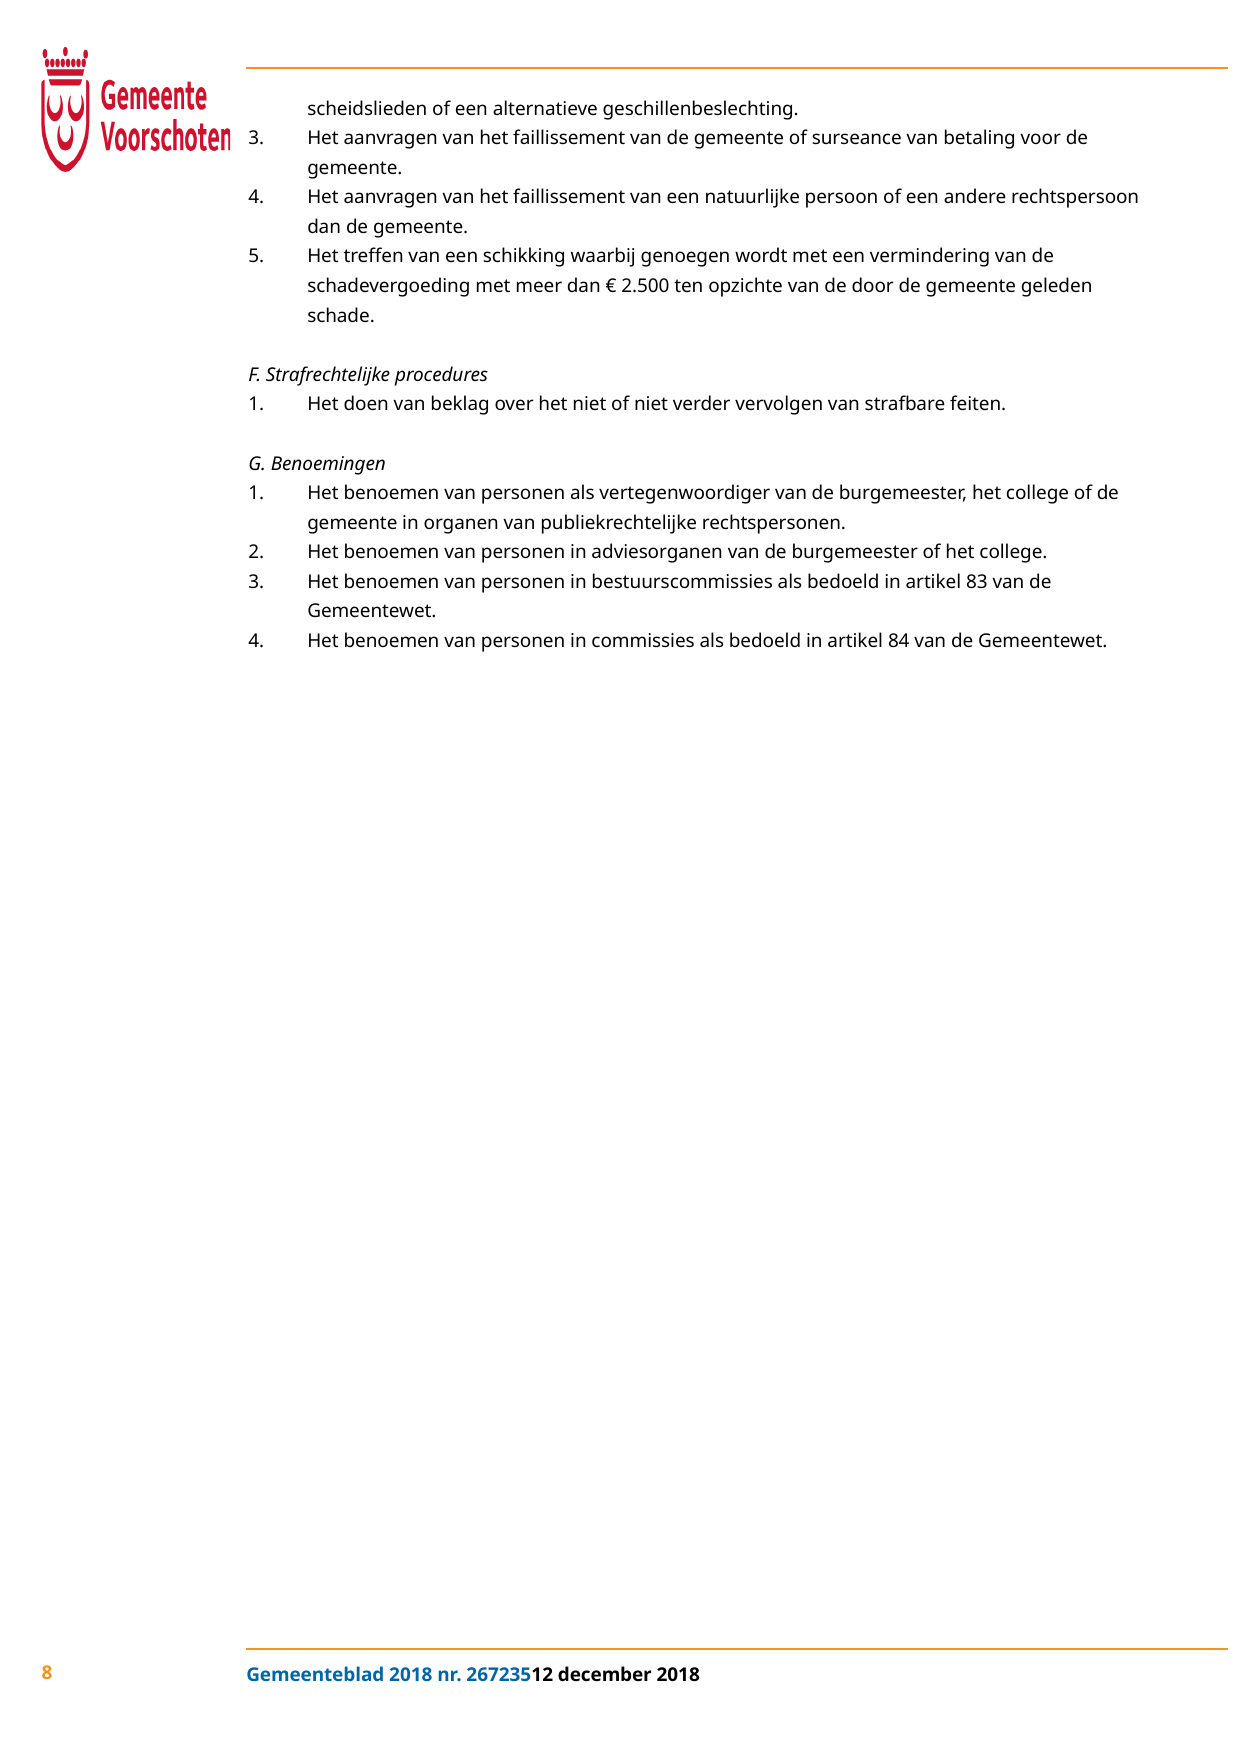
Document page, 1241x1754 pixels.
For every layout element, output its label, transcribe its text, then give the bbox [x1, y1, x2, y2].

list Het benoemen van personen in bestuurscommissies als bedoeld in artikel 83 van de Gemeentewet. [248, 568, 1152, 623]
list Het aanvragen van het faillissement van een natuurlijke persoon of een andere rechtspersoon dan de gemeente. [248, 183, 1152, 239]
list Het benoemen van personen in adviesorganen van de burgemeester of het college. [248, 538, 1152, 564]
picture [41, 47, 231, 172]
list Het treffen van een schikking waarbij genoegen wordt met een vermindering van de schadevergoeding met meer dan € 2.500 ten opzichte van de door de gemeente geleden schade. [248, 243, 1152, 328]
list Het doen van beklag over het niet of niet verder vervolgen van strafbare feiten. [248, 391, 1152, 416]
text G. Benoemingen [248, 450, 1152, 476]
list Het aanvragen van het faillissement van de gemeente of surseance van betaling voor de gemeente. [248, 124, 1152, 180]
list scheidslieden of een alternatieve geschillenbeslechting. [248, 95, 1152, 121]
text F. Strafrechtelijke procedures [248, 361, 1152, 387]
list Het benoemen van personen als vertegenwoordiger van de burgemeester, het college of de gemeente in organen van publiekrechtelijke rechtspersonen. [248, 479, 1152, 535]
list Het benoemen van personen in commissies als bedoeld in artikel 84 van de Gemeentewet. [248, 627, 1152, 653]
